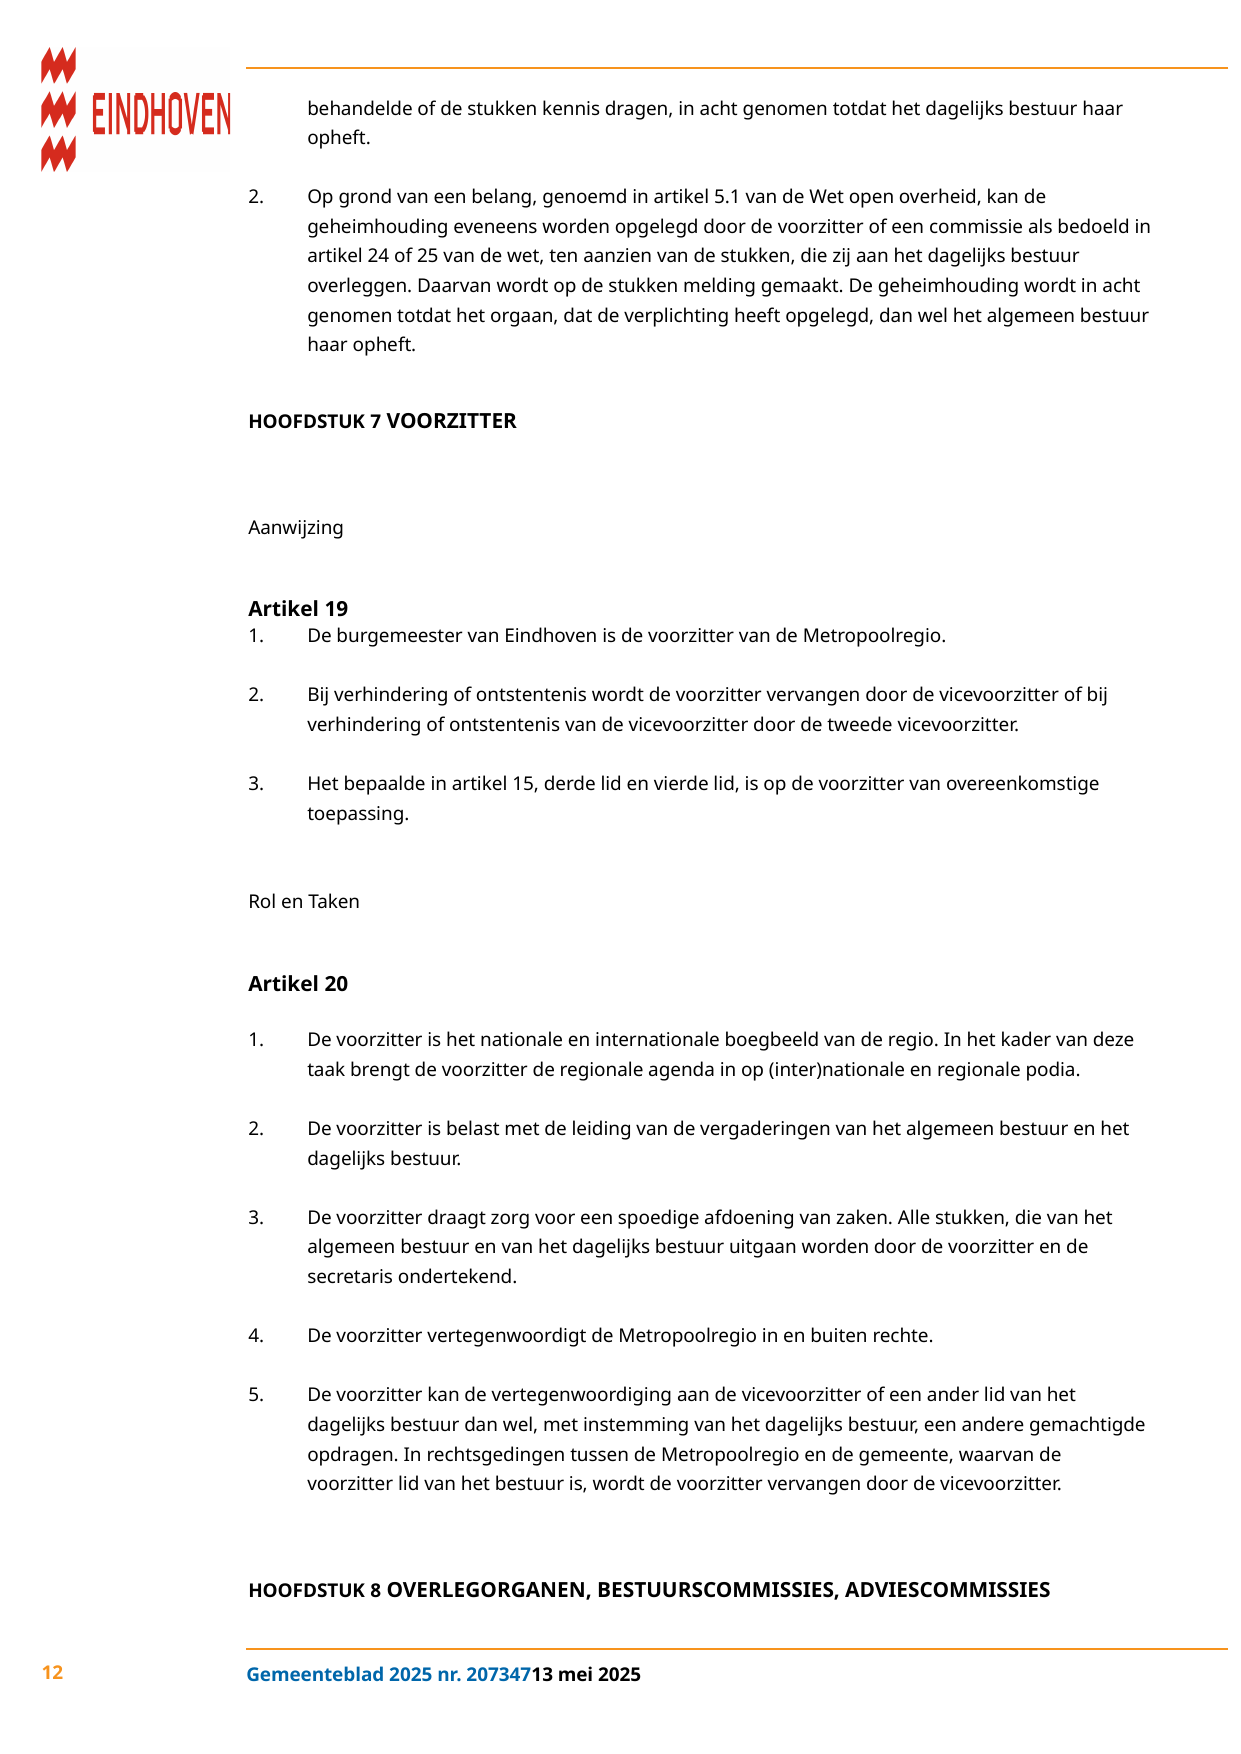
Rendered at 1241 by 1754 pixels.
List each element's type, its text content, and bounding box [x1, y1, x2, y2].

text Artikel 19 [248, 594, 1152, 622]
list Op grond van een belang, genoemd in artikel 5.1 van de Wet open overheid, kan de geheimhouding eveneens worden opgelegd door de voorzitter of een commissie als bedoeld in artikel 24 of 25 van de wet, ten aanzien van de stukken, die zij aan het dagelijks bestuur overleggen. Daarvan wordt op de stukken melding gemaakt. De geheimhouding wordt in acht genomen totdat het orgaan, dat de verplichting heeft opgelegd, dan wel het algemeen bestuur haar opheft. [248, 183, 1152, 357]
list Bij verhindering of ontstentenis wordt de voorzitter vervangen door de vicevoorzitter of bij verhindering of ontstentenis van de vicevoorzitter door de tweede vicevoorzitter. [248, 682, 1152, 737]
list De voorzitter is het nationale en internationale boegbeeld van de regio. In het kader van deze taak brengt de voorzitter de regionale agenda in op (inter)nationale en regionale podia. [248, 1027, 1152, 1082]
list De voorzitter draagt zorg voor een spoedige afdoening van zaken. Alle stukken, die van het algemeen bestuur en van het dagelijks bestuur uitgaan worden door de voorzitter en de secretaris ondertekend. [248, 1204, 1152, 1289]
list De voorzitter vertegenwoordigt de Metropoolregio in en buiten rechte. [248, 1322, 1152, 1348]
list De voorzitter kan de vertegenwoordiging aan de vicevoorzitter of een ander lid van het dagelijks bestuur dan wel, met instemming van het dagelijks bestuur, een andere gemachtigde opdragen. In rechtsgedingen tussen de Metropoolregio en de gemeente, waarvan de voorzitter lid van het bestuur is, wordt de voorzitter vervangen door de vicevoorzitter. [248, 1382, 1152, 1496]
text HOOFDSTUK 7 VOORZITTER [248, 407, 1152, 435]
text Rol en Taken [248, 889, 1152, 914]
text Artikel 20 [248, 969, 1152, 997]
list De burgemeester van Eindhoven is de voorzitter van de Metropoolregio. [248, 622, 1152, 648]
text Aanwijzing [248, 514, 1152, 540]
text HOOFDSTUK 8 OVERLEGORGANEN, BESTUURSCOMMISSIES, ADVIESCOMMISSIES [248, 1575, 1152, 1604]
list behandelde of de stukken kennis dragen, in acht genomen totdat het dagelijks bestuur haar opheft. [248, 95, 1152, 150]
list De voorzitter is belast met de leiding van de vergaderingen van het algemeen bestuur en het dagelijks bestuur. [248, 1115, 1152, 1171]
picture [41, 47, 231, 172]
list Het bepaalde in artikel 15, derde lid en vierde lid, is op de voorzitter van overeenkomstige toepassing. [248, 770, 1152, 826]
